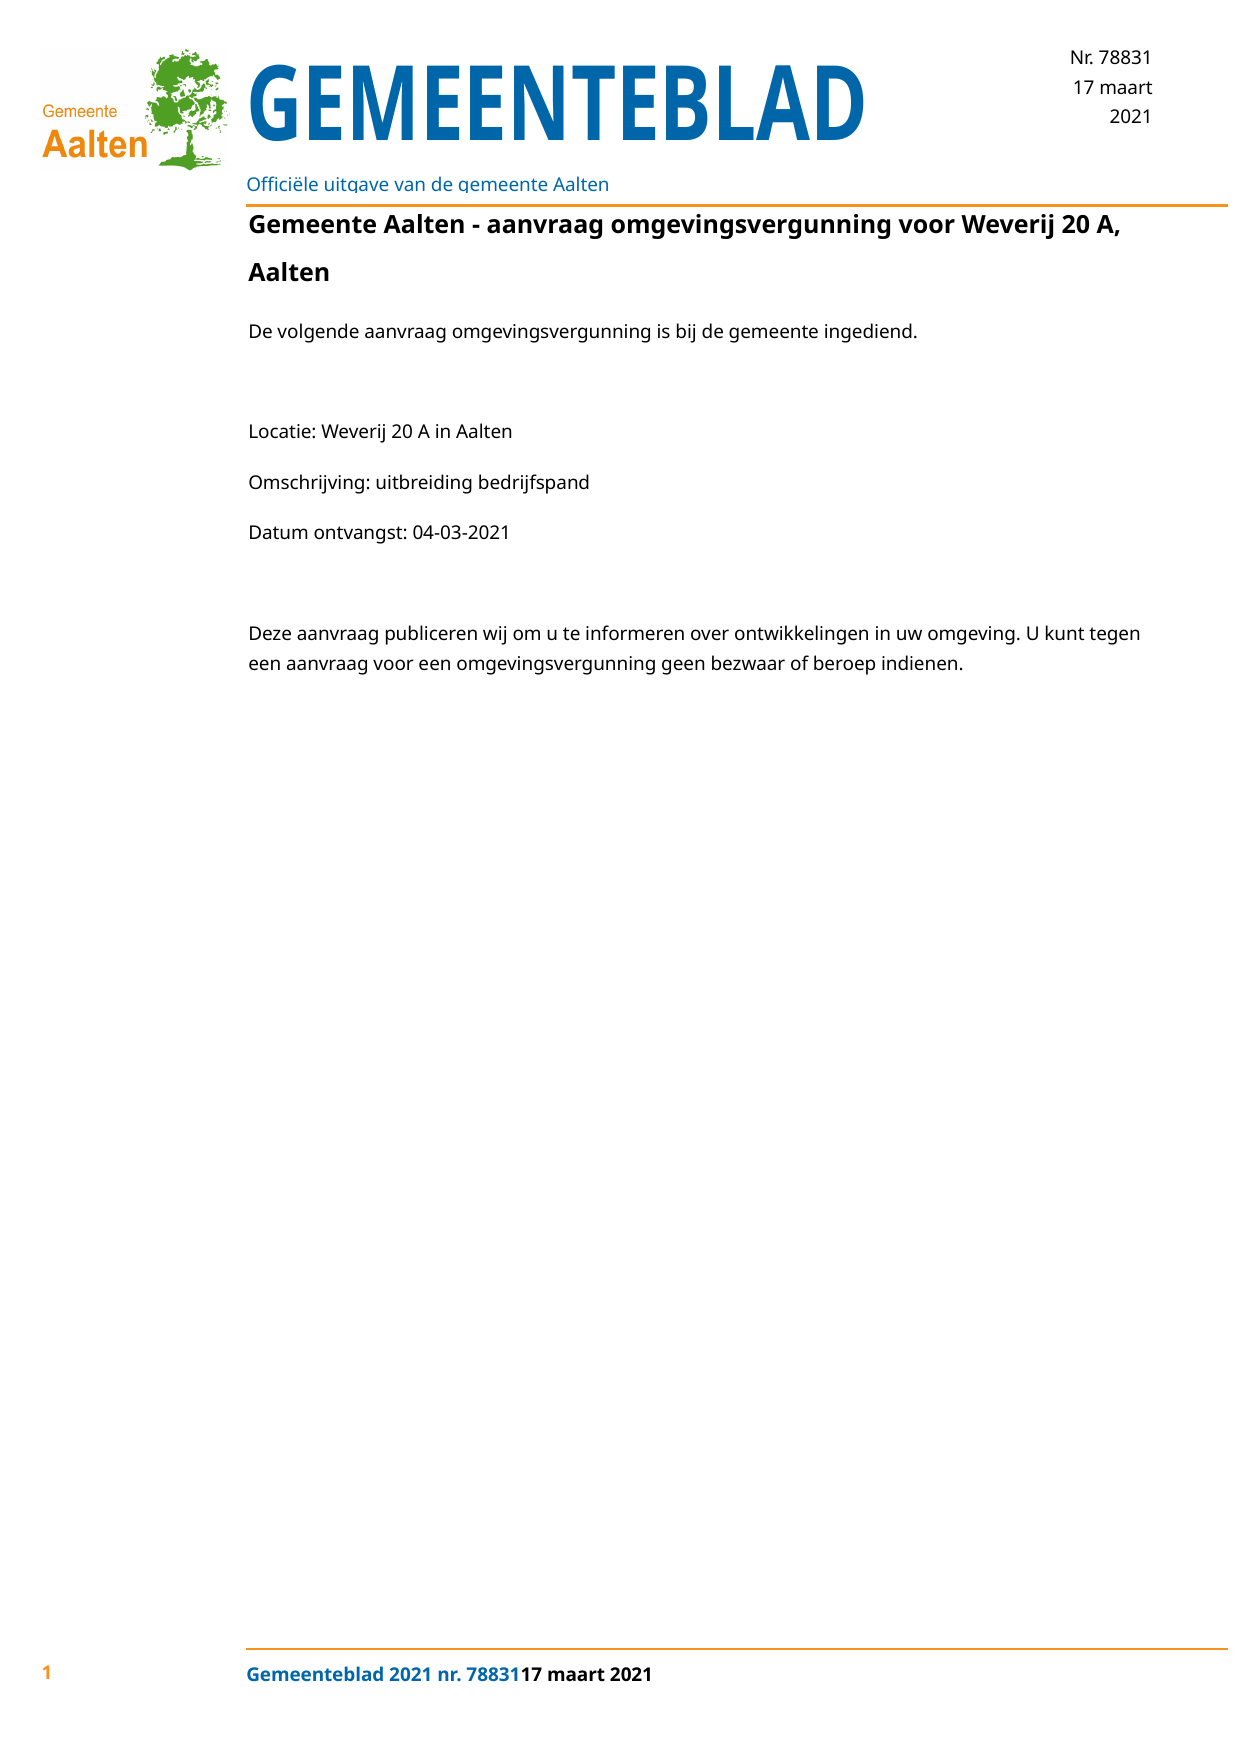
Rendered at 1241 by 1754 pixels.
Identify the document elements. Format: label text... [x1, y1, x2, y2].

text Gemeente Aalten - aanvraag omgevingsvergunning voor Weverij 20 A, Aalten [248, 207, 1152, 288]
text Deze aanvraag publiceren wij om u te informeren over ontwikkelingen in uw omgeving. U kunt tegen een aanvraag voor een omgevingsvergunning geen bezwaar of beroep indienen. [248, 620, 1152, 676]
text De volgende aanvraag omgevingsvergunning is bij de gemeente ingediend. [248, 318, 1152, 344]
picture [41, 47, 231, 172]
text Locatie: Weverij 20 A in Aalten [248, 419, 1152, 444]
text Datum ontvangst: 04-03-2021 [248, 519, 1152, 545]
text Omschrijving: uitbreiding bedrijfspand [248, 469, 1152, 495]
